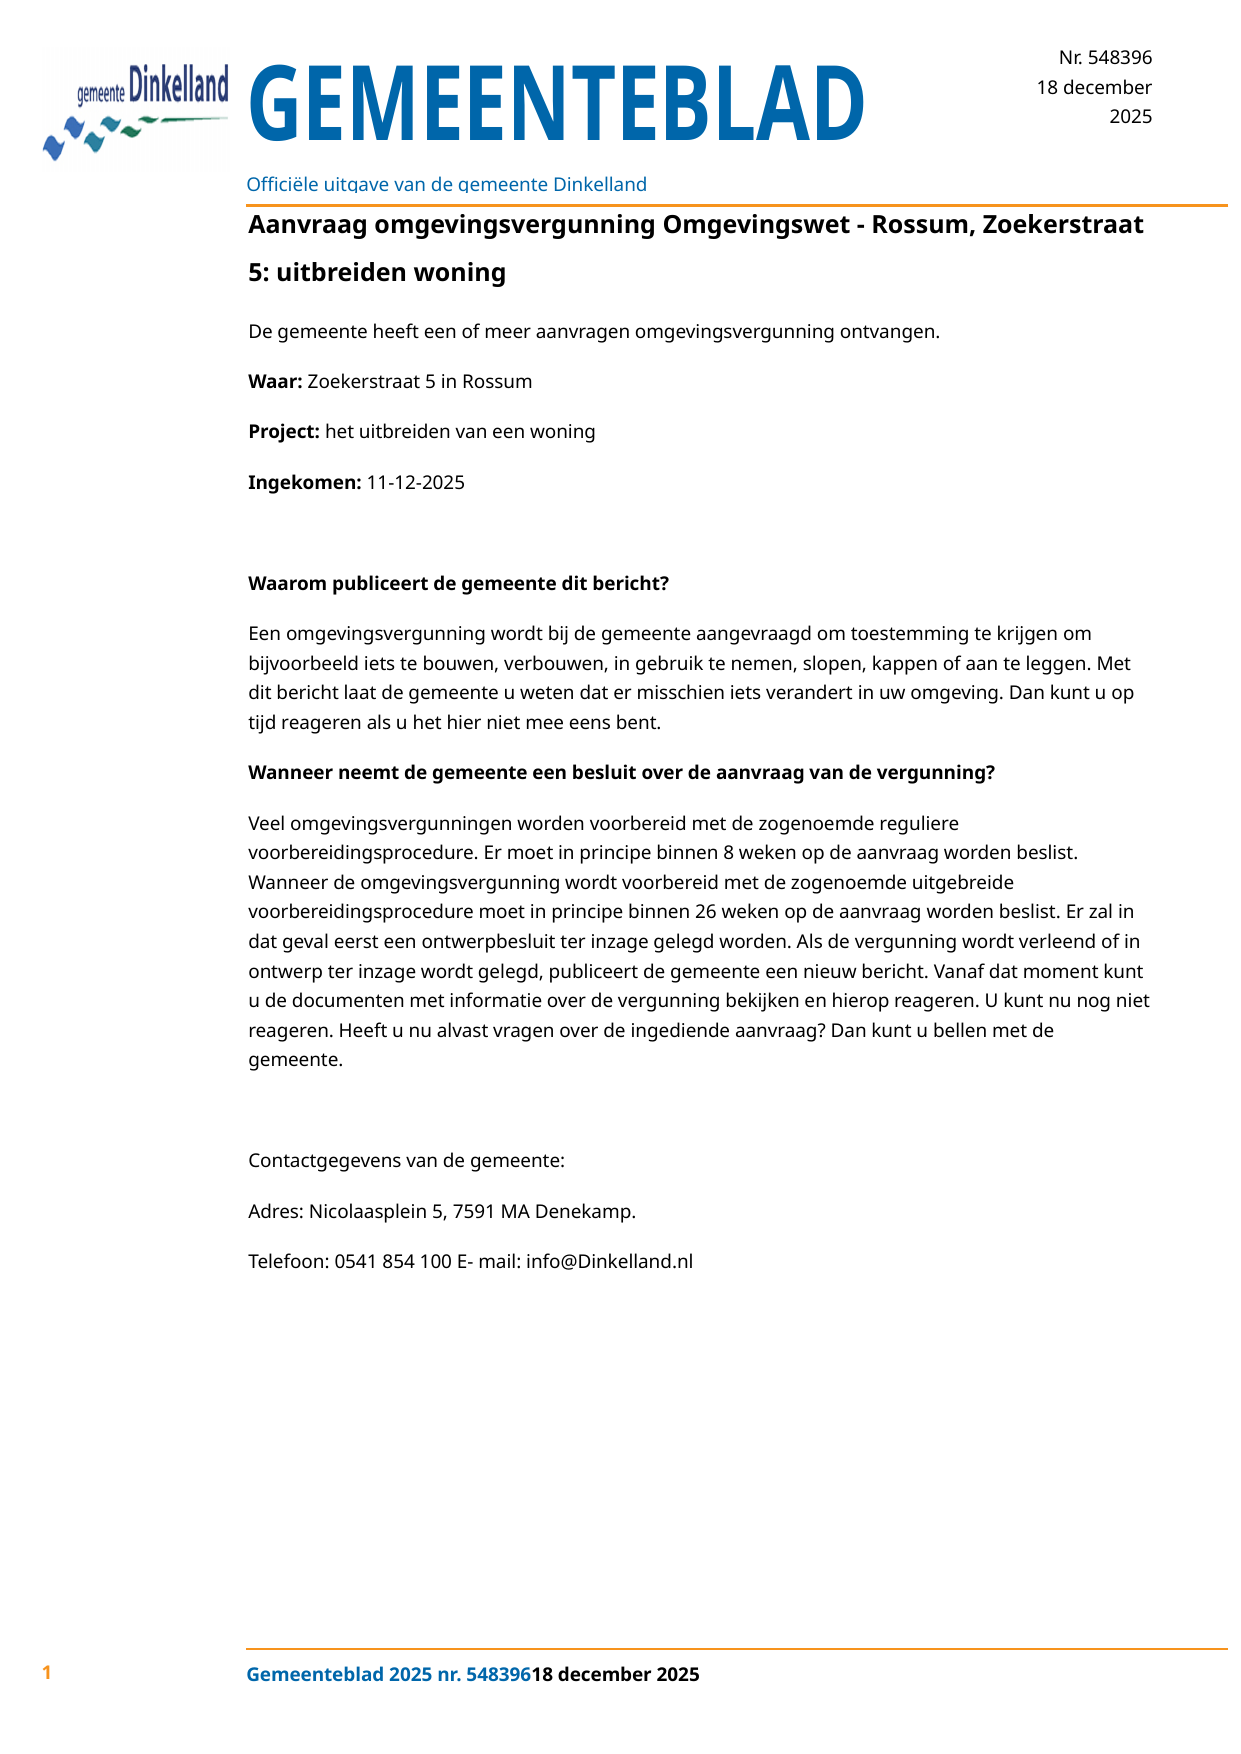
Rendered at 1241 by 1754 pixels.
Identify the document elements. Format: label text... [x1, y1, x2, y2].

text Veel omgevingsvergunningen worden voorbereid met de zogenoemde reguliere voorbereidingsprocedure. Er moet in principe binnen 8 weken op de aanvraag worden beslist. Wanneer de omgevingsvergunning wordt voorbereid met de zogenoemde uitgebreide voorbereidingsprocedure moet in principe binnen 26 weken op de aanvraag worden beslist. Er zal in dat geval eerst een ontwerpbesluit ter inzage gelegd worden. Als de vergunning wordt verleend of in ontwerp ter inzage wordt gelegd, publiceert de gemeente een nieuw bericht. Vanaf dat moment kunt u de documenten met informatie over de vergunning bekijken en hierop reageren. U kunt nu nog niet reageren. Heeft u nu alvast vragen over de ingediende aanvraag? Dan kunt u bellen met de gemeente. [248, 810, 1152, 1072]
text Ingekomen: 11-12-2025 [248, 469, 1152, 495]
picture [41, 47, 231, 172]
text Aanvraag omgevingsvergunning Omgevingswet - Rossum, Zoekerstraat 5: uitbreiden woning [248, 207, 1152, 288]
text Contactgegevens van de gemeente: [248, 1147, 1152, 1173]
text Wanneer neemt de gemeente een besluit over de aanvraag van de vergunning? [248, 759, 1152, 785]
text Project: het uitbreiden van een woning [248, 419, 1152, 444]
text Adres: Nicolaasplein 5, 7591 MA Denekamp. [248, 1198, 1152, 1224]
text Waarom publiceert de gemeente dit bericht? [248, 570, 1152, 596]
text Telefoon: 0541 854 100 E- mail: info@Dinkelland.nl [248, 1248, 1152, 1274]
text De gemeente heeft een of meer aanvragen omgevingsvergunning ontvangen. [248, 318, 1152, 344]
text Een omgevingsvergunning wordt bij de gemeente aangevraagd om toestemming te krijgen om bijvoorbeeld iets te bouwen, verbouwen, in gebruik te nemen, slopen, kappen of aan te leggen. Met dit bericht laat de gemeente u weten dat er misschien iets verandert in uw omgeving. Dan kunt u op tijd reageren als u het hier niet mee eens bent. [248, 620, 1152, 735]
text Waar: Zoekerstraat 5 in Rossum [248, 368, 1152, 394]
